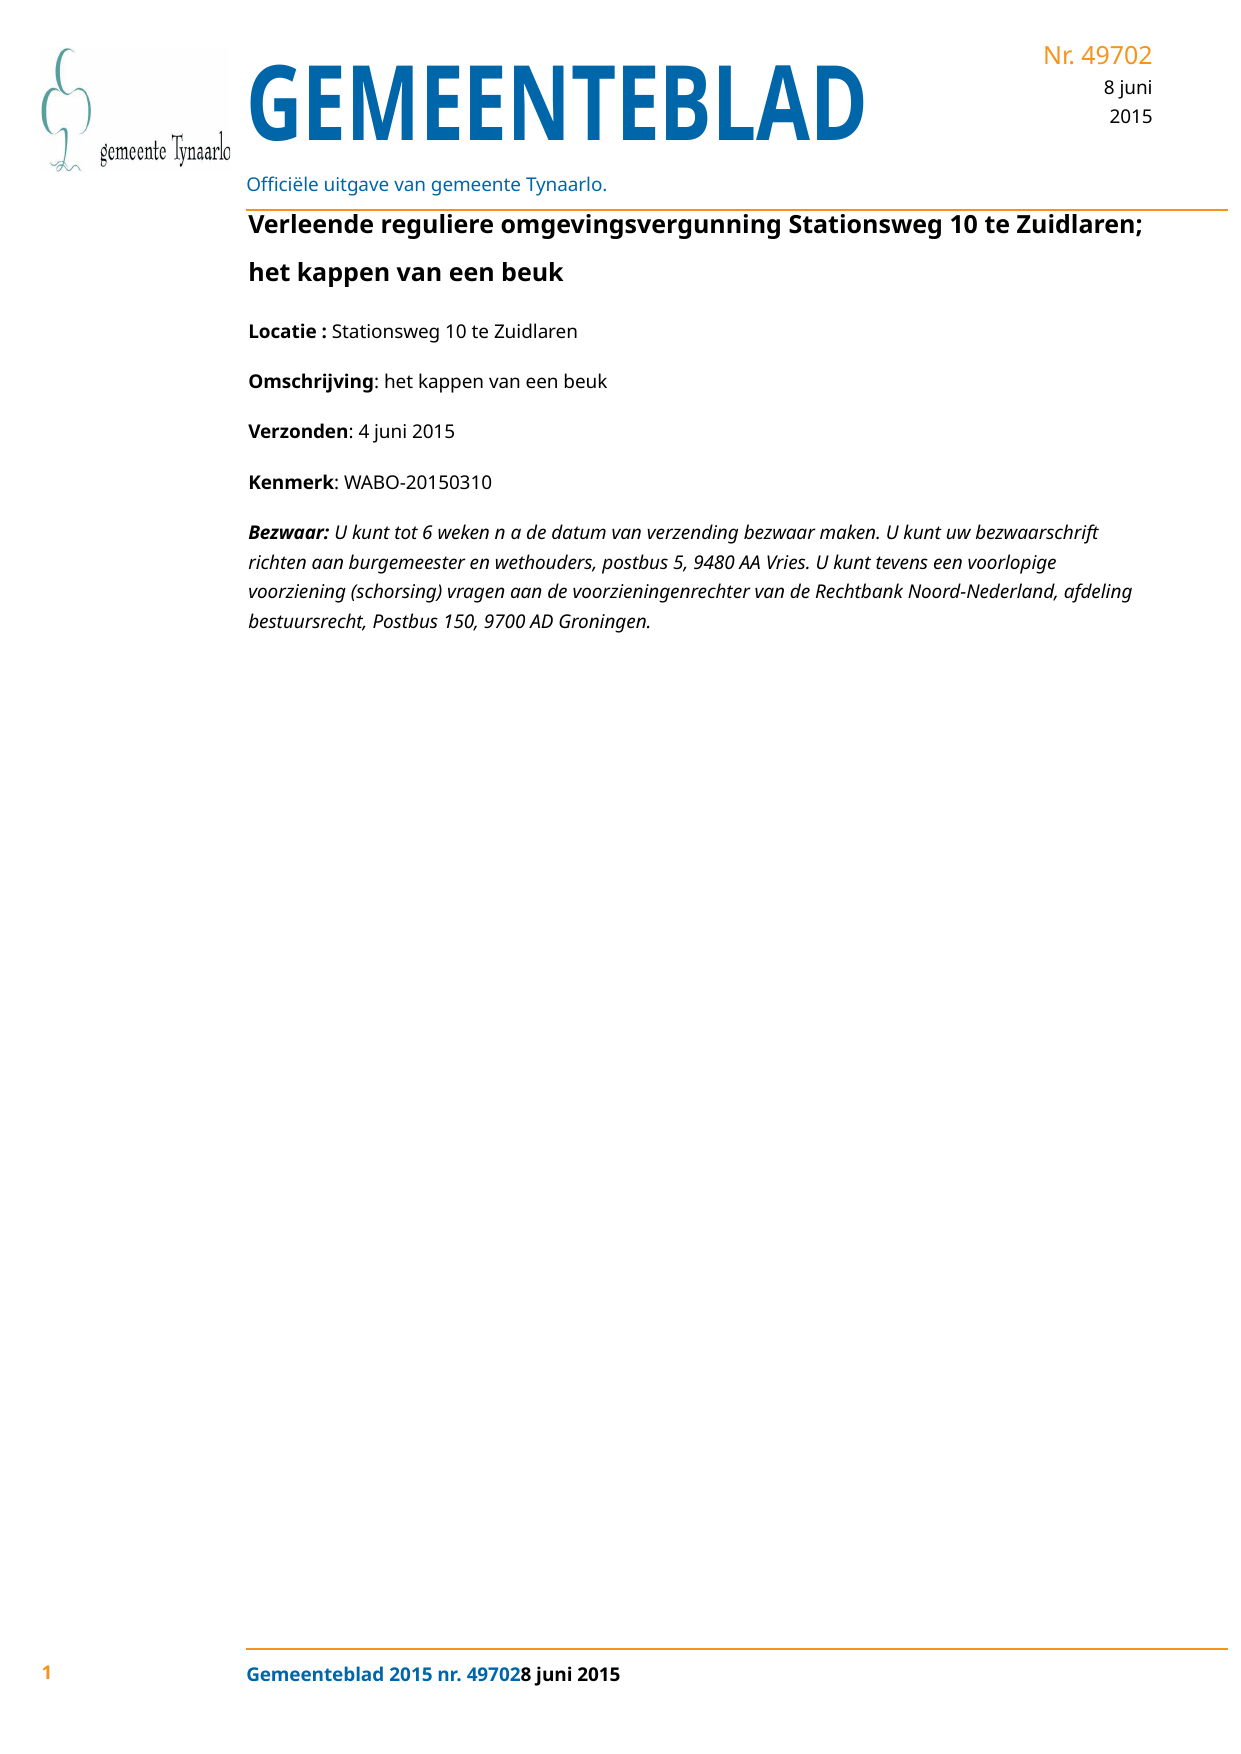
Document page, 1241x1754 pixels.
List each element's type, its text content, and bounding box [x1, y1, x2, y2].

text Kenmerk: WABO-20150310 [248, 469, 1152, 495]
text Verleende reguliere omgevingsvergunning Stationsweg 10 te Zuidlaren; het kappen van een beuk [248, 211, 1152, 288]
picture [41, 47, 231, 172]
text Omschrijving: het kappen van een beuk [248, 368, 1152, 394]
text Locatie : Stationsweg 10 te Zuidlaren [248, 318, 1152, 344]
text Bezwaar: U kunt tot 6 weken n a de datum van verzending bezwaar maken. U kunt uw bezwaarschrift richten aan burgemeester en wethouders, postbus 5, 9480 AA Vries. U kunt tevens een voorlopige voorziening (schorsing) vragen aan de voorzieningenrechter van de Rechtbank Noord-Nederland, afdeling bestuursrecht, Postbus 150, 9700 AD Groningen. [248, 519, 1152, 634]
text Verzonden: 4 juni 2015 [248, 419, 1152, 444]
